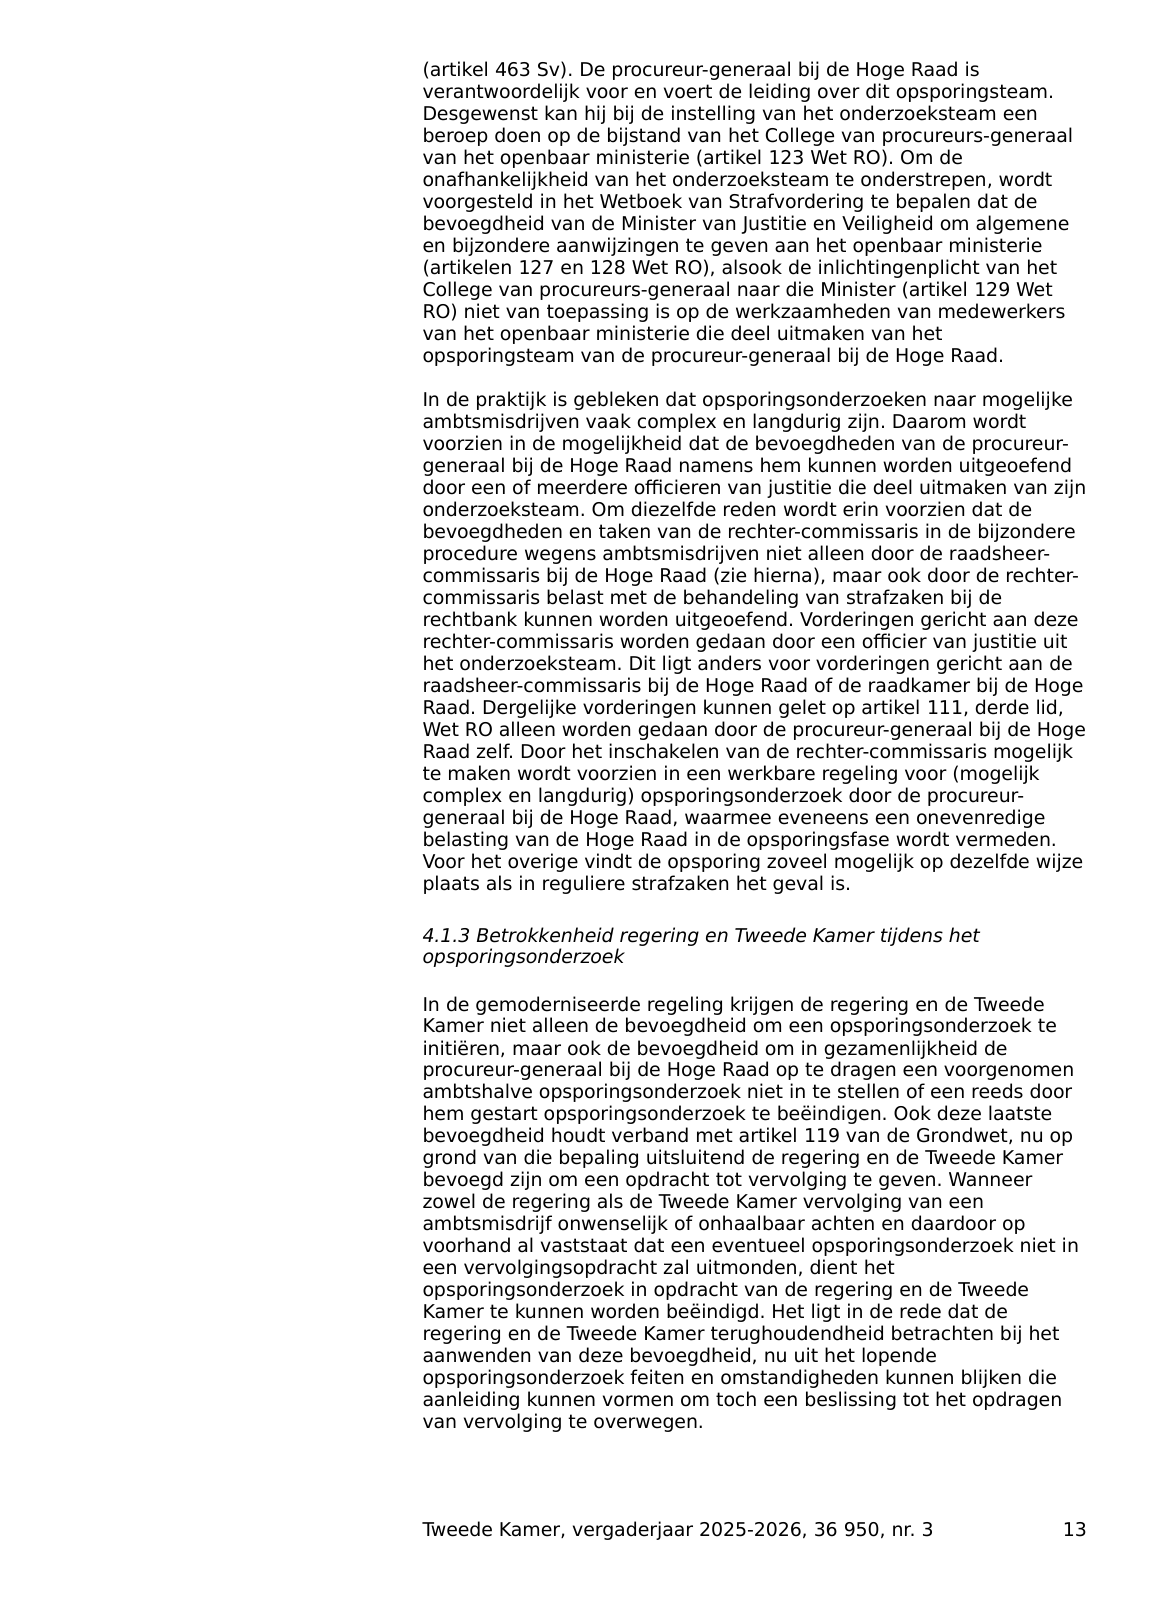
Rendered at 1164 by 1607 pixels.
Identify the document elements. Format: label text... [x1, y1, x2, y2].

text (artikel 463 Sv). De procureur-generaal bij de Hoge Raad is verantwoordelijk voor en voert de leiding over dit opsporingsteam. Desgewenst kan hij bij de instelling van het onderzoeksteam een beroep doen op de bijstand van het College van procureurs-generaal van het openbaar ministerie (artikel 123 Wet RO). Om de onafhankelijkheid van het onderzoeksteam te onderstrepen, wordt voorgesteld in het Wetboek van Strafvordering te bepalen dat de bevoegdheid van de Minister van Justitie en Veiligheid om algemene en bijzondere aanwijzingen te geven aan het openbaar ministerie (artikelen 127 en 128 Wet RO), alsook de inlichtingenplicht van het College van procureurs-generaal naar die Minister (artikel 129 Wet RO) niet van toepassing is op de werkzaamheden van medewerkers van het openbaar ministerie die deel uitmaken van het opsporingsteam van de procureur-generaal bij de Hoge Raad. [422, 59, 1087, 367]
text Voor het overige vindt de opsporing zoveel mogelijk op dezelfde wijze plaats als in reguliere strafzaken het geval is. [422, 851, 1087, 894]
text In de praktijk is gebleken dat opsporingsonderzoeken naar mogelijke ambtsmisdrijven vaak complex en langdurig zijn. Daarom wordt voorzien in de mogelijkheid dat de bevoegdheden van de procureur-generaal bij de Hoge Raad namens hem kunnen worden uitgeoefend door een of meerdere officieren van justitie die deel uitmaken van zijn onderzoeksteam. Om diezelfde reden wordt erin voorzien dat de bevoegdheden en taken van de rechter-commissaris in de bijzondere procedure wegens ambtsmisdrijven niet alleen door de raadsheer-commissaris bij de Hoge Raad (zie hierna), maar ook door de rechter-commissaris belast met de behandeling van strafzaken bij de rechtbank kunnen worden uitgeoefend. Vorderingen gericht aan deze rechter-commissaris worden gedaan door een officier van justitie uit het onderzoeksteam. Dit ligt anders voor vorderingen gericht aan de raadsheer-commissaris bij de Hoge Raad of de raadkamer bij de Hoge Raad. Dergelijke vorderingen kunnen gelet op artikel 111, derde lid, Wet RO alleen worden gedaan door de procureur-generaal bij de Hoge Raad zelf. Door het inschakelen van de rechter-commissaris mogelijk te maken wordt voorzien in een werkbare regeling voor (mogelijk complex en langdurig) opsporingsonderzoek door de procureur-generaal bij de Hoge Raad, waarmee eveneens een onevenredige belasting van de Hoge Raad in de opsporingsfase wordt vermeden. [422, 389, 1087, 851]
text In de gemoderniseerde regeling krijgen de regering en de Tweede Kamer niet alleen de bevoegdheid om een opsporingsonderzoek te initiëren, maar ook de bevoegdheid om in gezamenlijkheid de procureur-generaal bij de Hoge Raad op te dragen een voorgenomen ambtshalve opsporingsonderzoek niet in te stellen of een reeds door hem gestart opsporingsonderzoek te beëindigen. Ook deze laatste bevoegdheid houdt verband met artikel 119 van de Grondwet, nu op grond van die bepaling uitsluitend de regering en de Tweede Kamer bevoegd zijn om een opdracht tot vervolging te geven. Wanneer zowel de regering als de Tweede Kamer vervolging van een ambtsmisdrijf onwenselijk of onhaalbaar achten en daardoor op voorhand al vaststaat dat een eventueel opsporingsonderzoek niet in een vervolgingsopdracht zal uitmonden, dient het opsporingsonderzoek in opdracht van de regering en de Tweede Kamer te kunnen worden beëindigd. Het ligt in de rede dat de regering en de Tweede Kamer terughoudendheid betrachten bij het aanwenden van deze bevoegdheid, nu uit het lopende opsporingsonderzoek feiten en omstandigheden kunnen blijken die aanleiding kunnen vormen om toch een beslissing tot het opdragen van vervolging te overwegen. [422, 993, 1087, 1433]
subtitle 4.1.3 Betrokkenheid regering en Tweede Kamer tijdens het opsporingsonderzoek [422, 924, 1087, 968]
